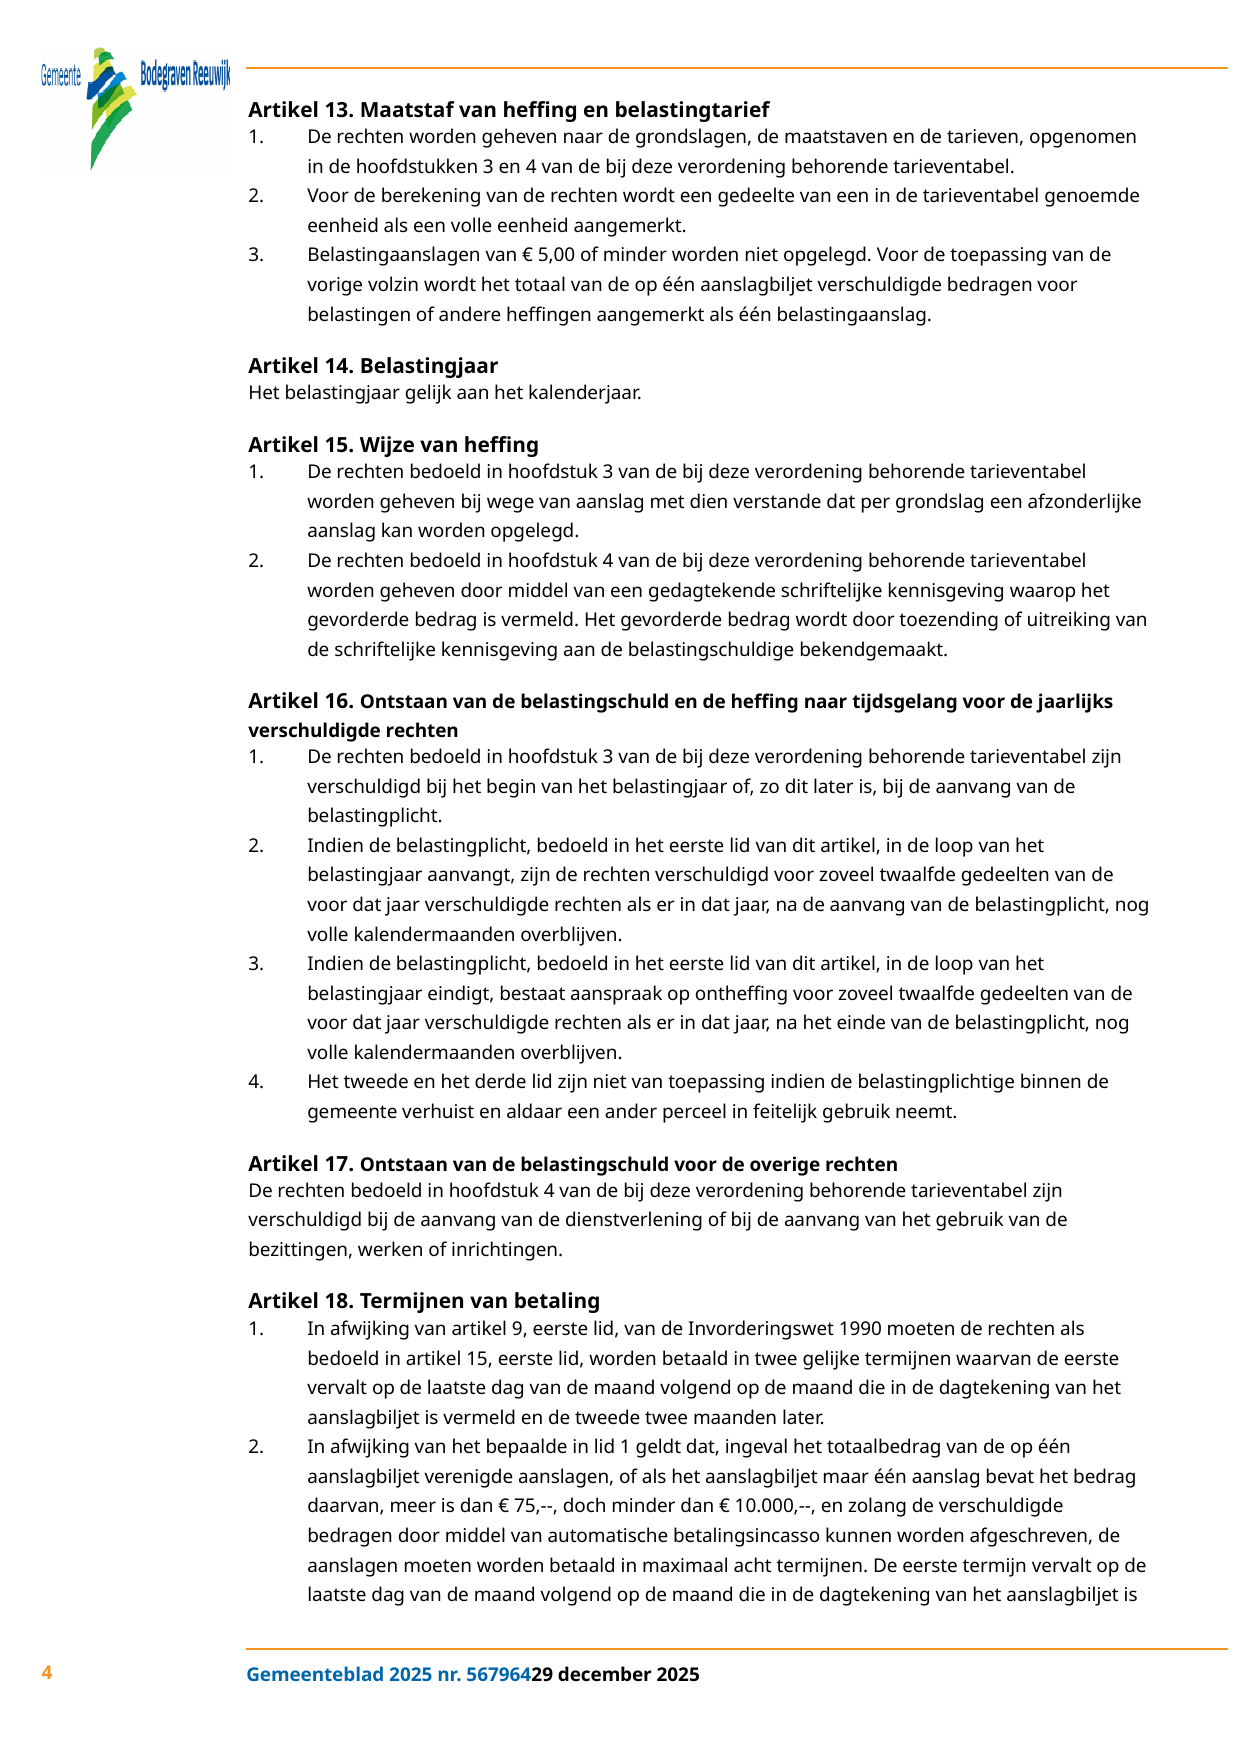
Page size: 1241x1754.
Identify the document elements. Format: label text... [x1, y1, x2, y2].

text Het belastingjaar gelijk aan het kalenderjaar. [248, 379, 1152, 405]
list De rechten bedoeld in hoofdstuk 4 van de bij deze verordening behorende tarieventabel worden geheven door middel van een gedagtekende schriftelijke kennisgeving waarop het gevorderde bedrag is vermeld. Het gevorderde bedrag wordt door toezending of uitreiking van de schriftelijke kennisgeving aan de belastingschuldige bekendgemaakt. [248, 547, 1152, 662]
list De rechten worden geheven naar de grondslagen, de maatstaven en de tarieven, opgenomen in de hoofdstukken 3 en 4 van de bij deze verordening behorende tarieventabel. [248, 123, 1152, 178]
list Voor de berekening van de rechten wordt een gedeelte van een in de tarieventabel genoemde eenheid als een volle eenheid aangemerkt. [248, 182, 1152, 238]
list Belastingaanslagen van € 5,00 of minder worden niet opgelegd. Voor de toepassing van de vorige volzin wordt het totaal van de op één aanslagbiljet verschuldigde bedragen voor belastingen of andere heffingen aangemerkt als één belastingaanslag. [248, 242, 1152, 326]
text Artikel 15. Wijze van heffing [248, 430, 1152, 458]
text Artikel 13. Maatstaf van heffing en belastingtarief [248, 95, 1152, 123]
text Artikel 18. Termijnen van betaling [248, 1287, 1152, 1315]
picture [41, 47, 231, 172]
text Artikel 17. Ontstaan van de belastingschuld voor de overige rechten [248, 1149, 1152, 1177]
text Artikel 14. Belastingjaar [248, 351, 1152, 379]
list Indien de belastingplicht, bedoeld in het eerste lid van dit artikel, in de loop van het belastingjaar eindigt, bestaat aanspraak op ontheffing voor zoveel twaalfde gedeelten van de voor dat jaar verschuldigde rechten als er in dat jaar, na het einde van de belastingplicht, nog volle kalendermaanden overblijven. [248, 950, 1152, 1065]
text Artikel 16. Ontstaan van de belastingschuld en de heffing naar tijdsgelang voor de jaarlijks verschuldigde rechten [248, 686, 1152, 743]
list In afwijking van het bepaalde in lid 1 geldt dat, ingeval het totaalbedrag van de op één aanslagbiljet verenigde aanslagen, of als het aanslagbiljet maar één aanslag bevat het bedrag daarvan, meer is dan € 75,--, doch minder dan € 10.000,--, en zolang de verschuldigde bedragen door middel van automatische betalingsincasso kunnen worden afgeschreven, de aanslagen moeten worden betaald in maximaal acht termijnen. De eerste termijn vervalt op de laatste dag van de maand volgend op de maand die in de dagtekening van het aanslagbiljet is [248, 1433, 1152, 1607]
list De rechten bedoeld in hoofdstuk 3 van de bij deze verordening behorende tarieventabel zijn verschuldigd bij het begin van het belastingjaar of, zo dit later is, bij de aanvang van de belastingplicht. [248, 743, 1152, 828]
list In afwijking van artikel 9, eerste lid, van de Invorderingswet 1990 moeten de rechten als bedoeld in artikel 15, eerste lid, worden betaald in twee gelijke termijnen waarvan de eerste vervalt op de laatste dag van de maand volgend op de maand die in de dagtekening van het aanslagbiljet is vermeld en de tweede twee maanden later. [248, 1315, 1152, 1429]
list Het tweede en het derde lid zijn niet van toepassing indien de belastingplichtige binnen de gemeente verhuist en aldaar een ander perceel in feitelijk gebruik neemt. [248, 1069, 1152, 1124]
list Indien de belastingplicht, bedoeld in het eerste lid van dit artikel, in de loop van het belastingjaar aanvangt, zijn de rechten verschuldigd voor zoveel twaalfde gedeelten van de voor dat jaar verschuldigde rechten als er in dat jaar, na de aanvang van de belastingplicht, nog volle kalendermaanden overblijven. [248, 832, 1152, 946]
list De rechten bedoeld in hoofdstuk 3 van de bij deze verordening behorende tarieventabel worden geheven bij wege van aanslag met dien verstande dat per grondslag een afzonderlijke aanslag kan worden opgelegd. [248, 458, 1152, 543]
text De rechten bedoeld in hoofdstuk 4 van de bij deze verordening behorende tarieventabel zijn verschuldigd bij de aanvang van de dienstverlening of bij de aanvang van het gebruik van de bezittingen, werken of inrichtingen. [248, 1177, 1152, 1262]
